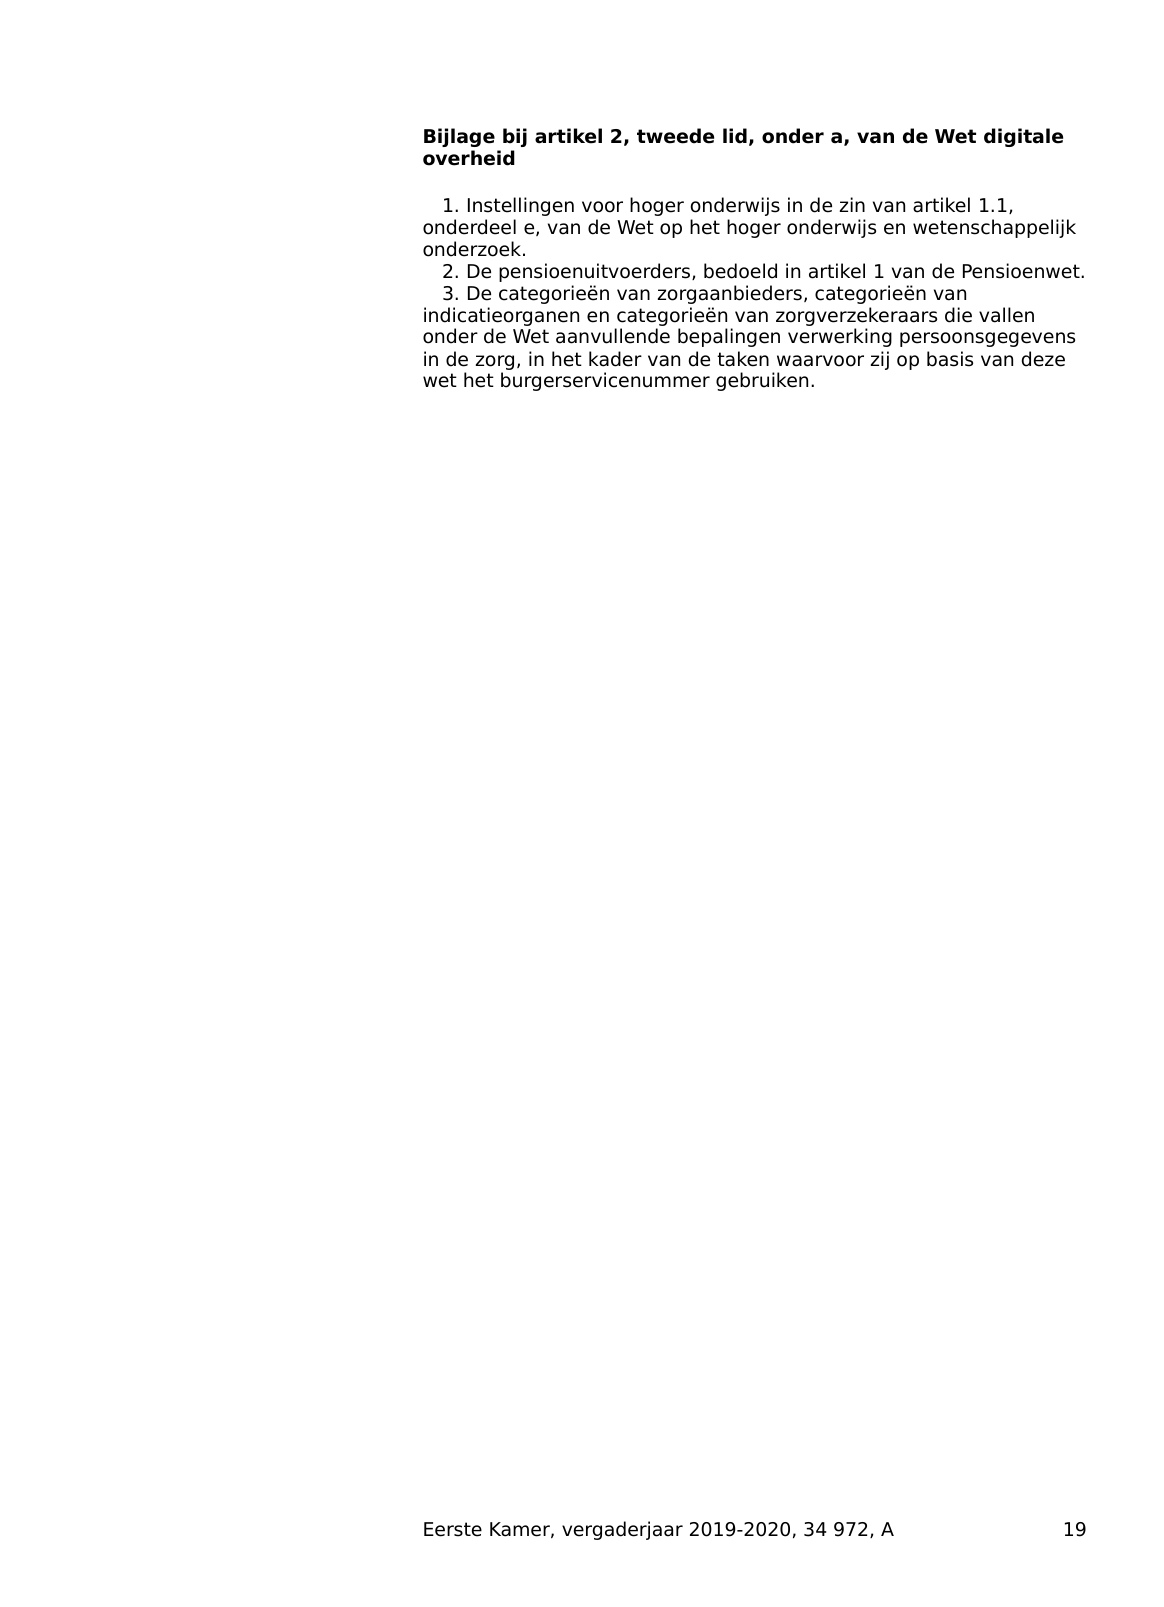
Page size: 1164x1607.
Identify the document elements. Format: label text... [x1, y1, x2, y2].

text 2. De pensioenuitvoerders, bedoeld in artikel 1 van de Pensioenwet. [422, 261, 1087, 282]
text 3. De categorieën van zorgaanbieders, categorieën van indicatieorganen en categorieën van zorgverzekeraars die vallen onder de Wet aanvullende bepalingen verwerking persoonsgegevens in de zorg, in het kader van de taken waarvoor zij op basis van deze wet het burgerservicenummer gebruiken. [422, 282, 1087, 392]
text 1. Instellingen voor hoger onderwijs in de zin van artikel 1.1, onderdeel e, van de Wet op het hoger onderwijs en wetenschappelijk onderzoek. [422, 194, 1087, 261]
subtitle Bijlage bij artikel 2, tweede lid, onder a, van de Wet digitale overheid [77, 126, 1087, 169]
